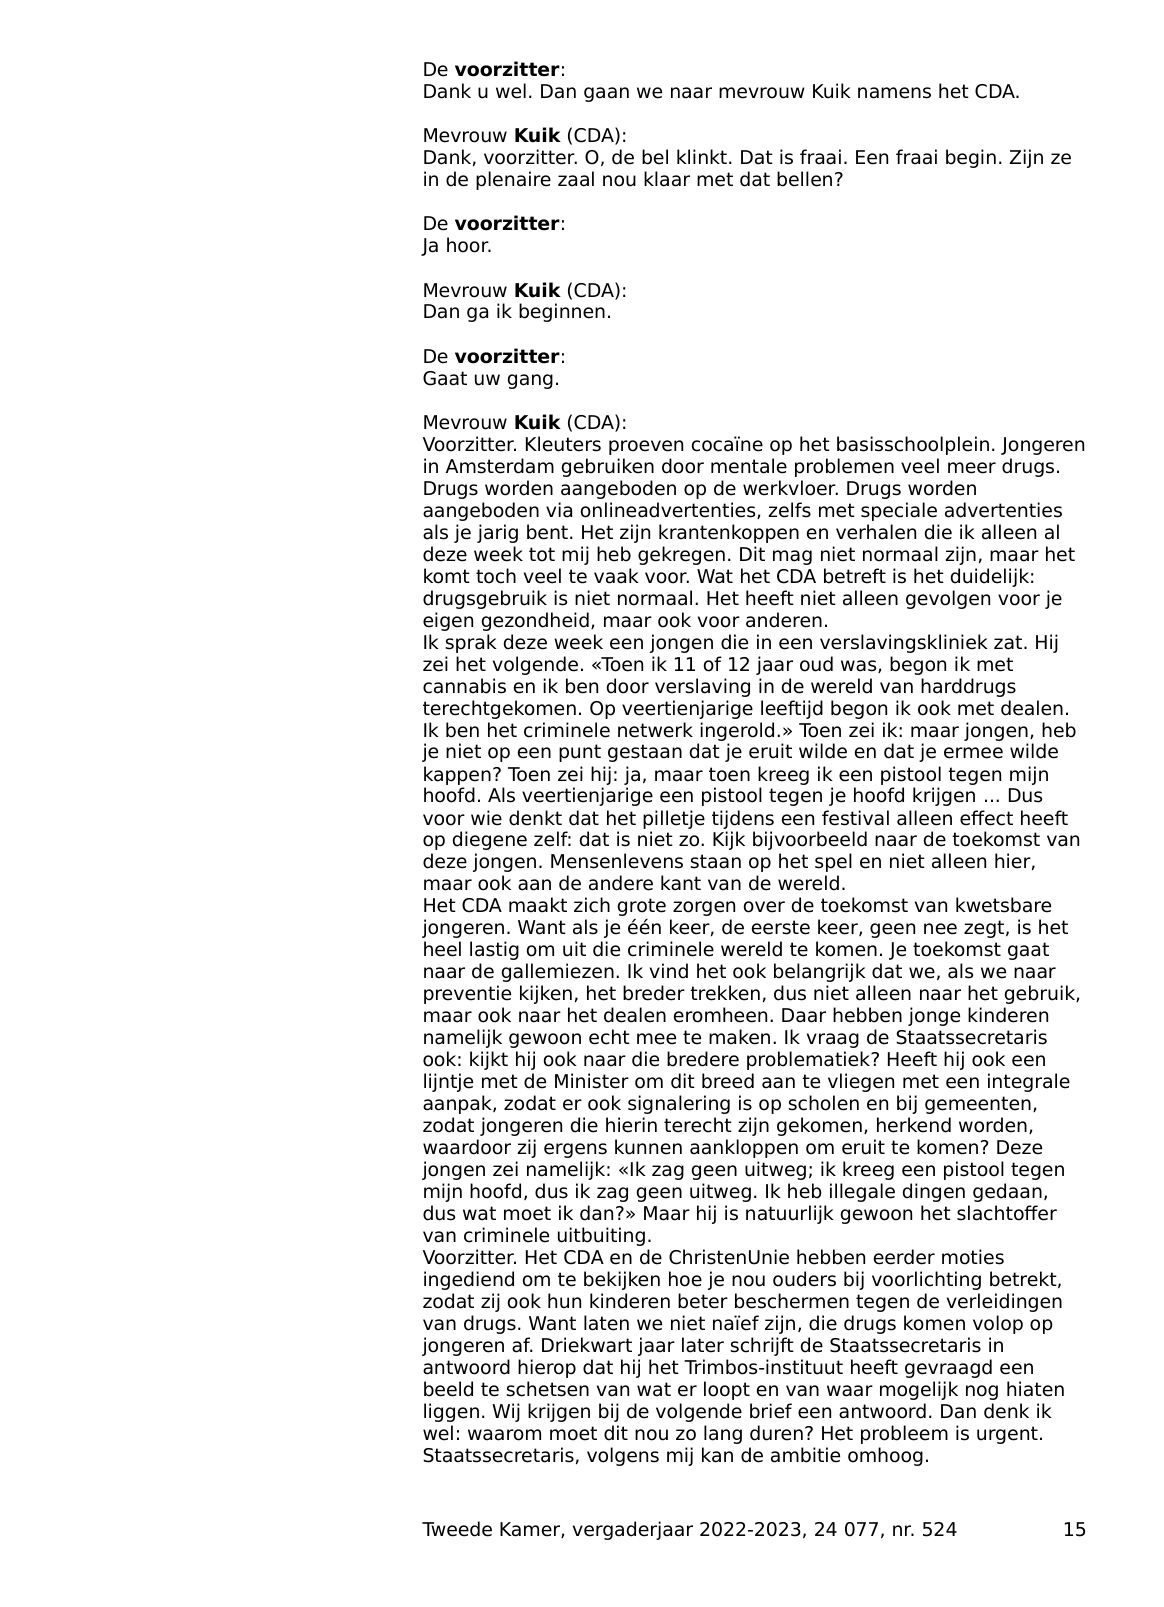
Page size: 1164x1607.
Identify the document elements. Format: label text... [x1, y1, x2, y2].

text Ja hoor. [422, 235, 1087, 257]
text Gaat uw gang. [422, 368, 1087, 389]
text Ik sprak deze week een jongen die in een verslavingskliniek zat. Hij zei het volgende. «Toen ik 11 of 12 jaar oud was, begon ik met cannabis en ik ben door verslaving in de wereld van harddrugs terechtgekomen. Op veertienjarige leeftijd begon ik ook met dealen. Ik ben het criminele netwerk ingerold.» Toen zei ik: maar jongen, heb je niet op een punt gestaan dat je eruit wilde en dat je ermee wilde kappen? Toen zei hij: ja, maar toen kreeg ik een pistool tegen mijn hoofd. Als veertienjarige een pistool tegen je hoofd krijgen ... Dus voor wie denkt dat het pilletje tijdens een festival alleen effect heeft op diegene zelf: dat is niet zo. Kijk bijvoorbeeld naar de toekomst van deze jongen. Mensenlevens staan op het spel en niet alleen hier, maar ook aan de andere kant van de wereld. [422, 632, 1087, 895]
text Mevrouw Kuik (CDA): [422, 279, 1087, 301]
text Mevrouw Kuik (CDA): [422, 125, 1087, 147]
text Dank, voorzitter. O, de bel klinkt. Dat is fraai. Een fraai begin. Zijn ze in de plenaire zaal nou klaar met dat bellen? [422, 147, 1087, 191]
text Voorzitter. Het CDA en de ChristenUnie hebben eerder moties ingediend om te bekijken hoe je nou ouders bij voorlichting betrekt, zodat zij ook hun kinderen beter beschermen tegen de verleidingen van drugs. Want laten we niet naïef zijn, die drugs komen volop op jongeren af. Driekwart jaar later schrijft de Staatssecretaris in antwoord hierop dat hij het Trimbos-instituut heeft gevraagd een beeld te schetsen van wat er loopt en van waar mogelijk nog hiaten liggen. Wij krijgen bij de volgende brief een antwoord. Dan denk ik wel: waarom moet dit nou zo lang duren? Het probleem is urgent. Staatssecretaris, volgens mij kan de ambitie omhoog. [422, 1247, 1087, 1467]
text Dan ga ik beginnen. [422, 301, 1087, 323]
text De voorzitter: [422, 213, 1087, 235]
text De voorzitter: [422, 346, 1087, 368]
text Het CDA maakt zich grote zorgen over de toekomst van kwetsbare jongeren. Want als je één keer, de eerste keer, geen nee zegt, is het heel lastig om uit die criminele wereld te komen. Je toekomst gaat naar de gallemiezen. Ik vind het ook belangrijk dat we, als we naar preventie kijken, het breder trekken, dus niet alleen naar het gebruik, maar ook naar het dealen eromheen. Daar hebben jonge kinderen namelijk gewoon echt mee te maken. Ik vraag de Staatssecretaris ook: kijkt hij ook naar die bredere problematiek? Heeft hij ook een lijntje met de Minister om dit breed aan te vliegen met een integrale aanpak, zodat er ook signalering is op scholen en bij gemeenten, zodat jongeren die hierin terecht zijn gekomen, herkend worden, waardoor zij ergens kunnen aankloppen om eruit te komen? Deze jongen zei namelijk: «Ik zag geen uitweg; ik kreeg een pistool tegen mijn hoofd, dus ik zag geen uitweg. Ik heb illegale dingen gedaan, dus wat moet ik dan?» Maar hij is natuurlijk gewoon het slachtoffer van criminele uitbuiting. [422, 895, 1087, 1247]
text Mevrouw Kuik (CDA): [422, 412, 1087, 434]
text Voorzitter. Kleuters proeven cocaïne op het basisschoolplein. Jongeren in Amsterdam gebruiken door mentale problemen veel meer drugs. Drugs worden aangeboden op de werkvloer. Drugs worden aangeboden via onlineadvertenties, zelfs met speciale advertenties als je jarig bent. Het zijn krantenkoppen en verhalen die ik alleen al deze week tot mij heb gekregen. Dit mag niet normaal zijn, maar het komt toch veel te vaak voor. Wat het CDA betreft is het duidelijk: drugsgebruik is niet normaal. Het heeft niet alleen gevolgen voor je eigen gezondheid, maar ook voor anderen. [422, 434, 1087, 632]
text Dank u wel. Dan gaan we naar mevrouw Kuik namens het CDA. [422, 81, 1087, 103]
text De voorzitter: [422, 59, 1087, 81]
